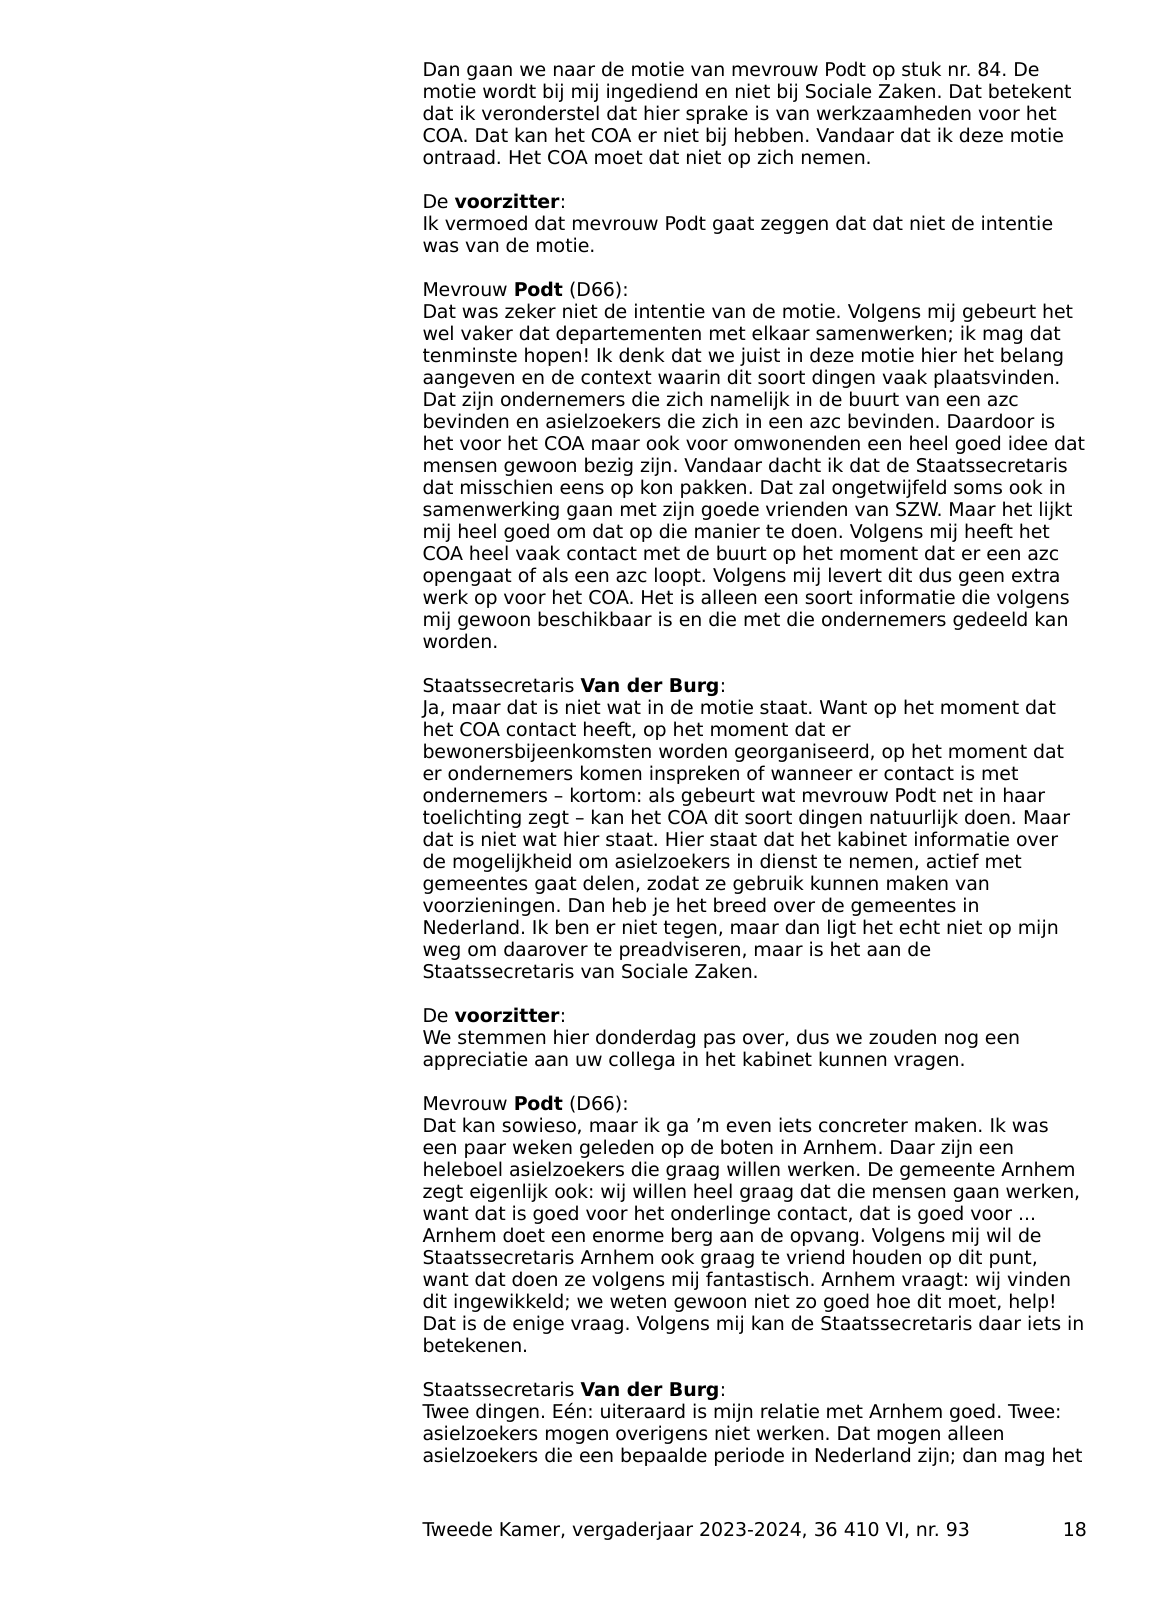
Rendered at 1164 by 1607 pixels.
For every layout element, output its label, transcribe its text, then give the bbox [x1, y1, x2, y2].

text Ja, maar dat is niet wat in de motie staat. Want op het moment dat het COA contact heeft, op het moment dat er bewonersbijeenkomsten worden georganiseerd, op het moment dat er ondernemers komen inspreken of wanneer er contact is met ondernemers – kortom: als gebeurt wat mevrouw Podt net in haar toelichting zegt – kan het COA dit soort dingen natuurlijk doen. Maar dat is niet wat hier staat. Hier staat dat het kabinet informatie over de mogelijkheid om asielzoekers in dienst te nemen, actief met gemeentes gaat delen, zodat ze gebruik kunnen maken van voorzieningen. Dan heb je het breed over de gemeentes in Nederland. Ik ben er niet tegen, maar dan ligt het echt niet op mijn weg om daarover te preadviseren, maar is het aan de Staatssecretaris van Sociale Zaken. [422, 697, 1087, 983]
text De voorzitter: [422, 191, 1087, 213]
text Staatssecretaris Van der Burg: [422, 1379, 1087, 1401]
text Dan gaan we naar de motie van mevrouw Podt op stuk nr. 84. De motie wordt bij mij ingediend en niet bij Sociale Zaken. Dat betekent dat ik veronderstel dat hier sprake is van werkzaamheden voor het COA. Dat kan het COA er niet bij hebben. Vandaar dat ik deze motie ontraad. Het COA moet dat niet op zich nemen. [422, 59, 1087, 169]
text Twee dingen. Eén: uiteraard is mijn relatie met Arnhem goed. Twee: asielzoekers mogen overigens niet werken. Dat mogen alleen asielzoekers die een bepaalde periode in Nederland zijn; dan mag het [422, 1401, 1087, 1467]
text Ik vermoed dat mevrouw Podt gaat zeggen dat dat niet de intentie was van de motie. [422, 213, 1087, 257]
text Dat was zeker niet de intentie van de motie. Volgens mij gebeurt het wel vaker dat departementen met elkaar samenwerken; ik mag dat tenminste hopen! Ik denk dat we juist in deze motie hier het belang aangeven en de context waarin dit soort dingen vaak plaatsvinden. Dat zijn ondernemers die zich namelijk in de buurt van een azc bevinden en asielzoekers die zich in een azc bevinden. Daardoor is het voor het COA maar ook voor omwonenden een heel goed idee dat mensen gewoon bezig zijn. Vandaar dacht ik dat de Staatssecretaris dat misschien eens op kon pakken. Dat zal ongetwijfeld soms ook in samenwerking gaan met zijn goede vrienden van SZW. Maar het lijkt mij heel goed om dat op die manier te doen. Volgens mij heeft het COA heel vaak contact met de buurt op het moment dat er een azc opengaat of als een azc loopt. Volgens mij levert dit dus geen extra werk op voor het COA. Het is alleen een soort informatie die volgens mij gewoon beschikbaar is en die met die ondernemers gedeeld kan worden. [422, 301, 1087, 653]
text Mevrouw Podt (D66): [422, 279, 1087, 301]
text We stemmen hier donderdag pas over, dus we zouden nog een appreciatie aan uw collega in het kabinet kunnen vragen. [422, 1027, 1087, 1071]
text Dat kan sowieso, maar ik ga ’m even iets concreter maken. Ik was een paar weken geleden op de boten in Arnhem. Daar zijn een heleboel asielzoekers die graag willen werken. De gemeente Arnhem zegt eigenlijk ook: wij willen heel graag dat die mensen gaan werken, want dat is goed voor het onderlinge contact, dat is goed voor ... Arnhem doet een enorme berg aan de opvang. Volgens mij wil de Staatssecretaris Arnhem ook graag te vriend houden op dit punt, want dat doen ze volgens mij fantastisch. Arnhem vraagt: wij vinden dit ingewikkeld; we weten gewoon niet zo goed hoe dit moet, help! Dat is de enige vraag. Volgens mij kan de Staatssecretaris daar iets in betekenen. [422, 1115, 1087, 1357]
text Mevrouw Podt (D66): [422, 1093, 1087, 1115]
text De voorzitter: [422, 1005, 1087, 1027]
text Staatssecretaris Van der Burg: [422, 675, 1087, 697]
